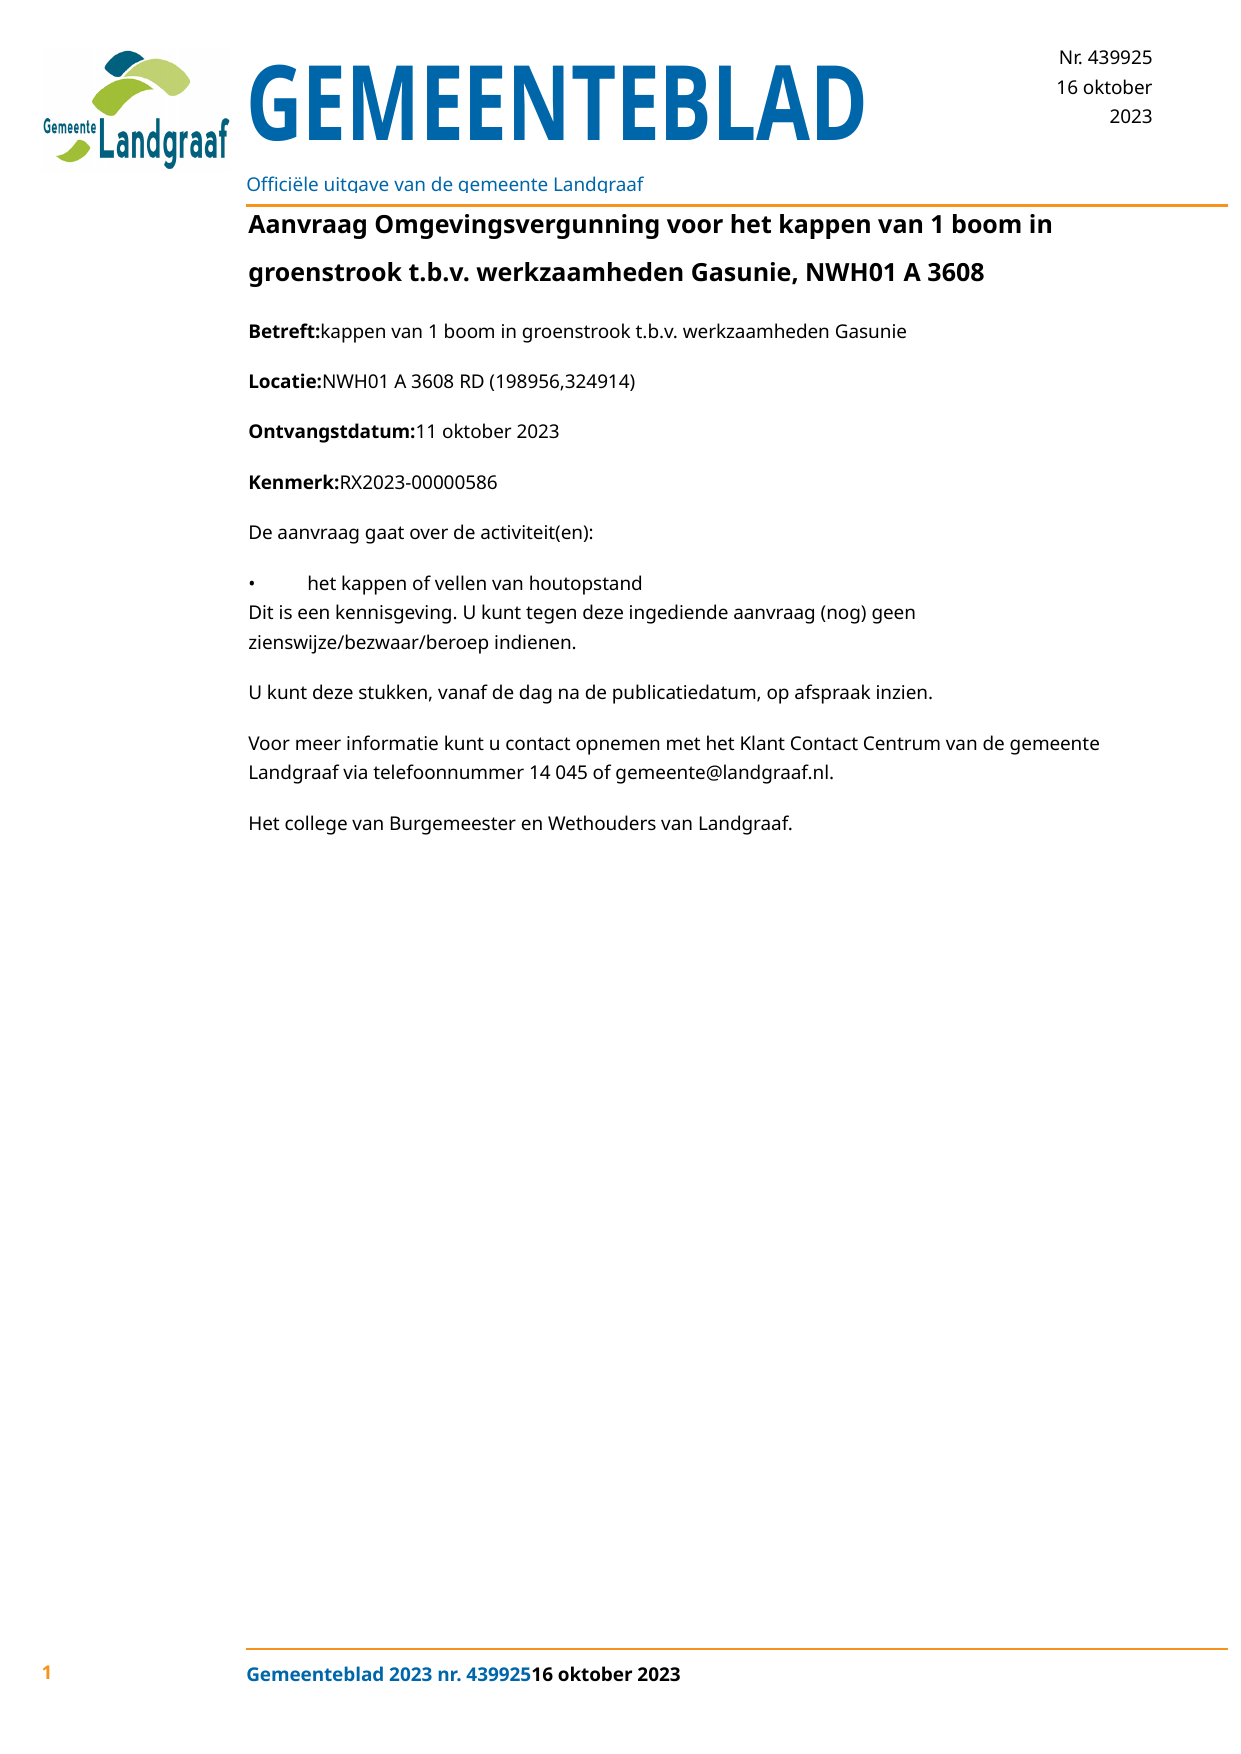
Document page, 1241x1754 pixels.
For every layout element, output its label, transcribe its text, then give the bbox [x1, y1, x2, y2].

text Kenmerk:RX2023-00000586 [248, 469, 1152, 495]
text Locatie:NWH01 A 3608 RD (198956,324914) [248, 368, 1152, 394]
text Ontvangstdatum:11 oktober 2023 [248, 419, 1152, 444]
text Aanvraag Omgevingsvergunning voor het kappen van 1 boom in groenstrook t.b.v. werkzaamheden Gasunie, NWH01 A 3608 [248, 207, 1152, 288]
text Het college van Burgemeester en Wethouders van Landgraaf. [248, 810, 1152, 836]
list het kappen of vellen van houtopstand [248, 570, 1152, 596]
text Betreft:kappen van 1 boom in groenstrook t.b.v. werkzaamheden Gasunie [248, 318, 1152, 344]
text De aanvraag gaat over de activiteit(en): [248, 519, 1152, 545]
text Dit is een kennisgeving. U kunt tegen deze ingediende aanvraag (nog) geen zienswijze/bezwaar/beroep indienen. [248, 599, 1152, 655]
picture [41, 47, 231, 172]
text U kunt deze stukken, vanaf de dag na de publicatiedatum, op afspraak inzien. [248, 679, 1152, 705]
text Voor meer informatie kunt u contact opnemen met het Klant Contact Centrum van de gemeente Landgraaf via telefoonnummer 14 045 of gemeente@landgraaf.nl. [248, 730, 1152, 785]
